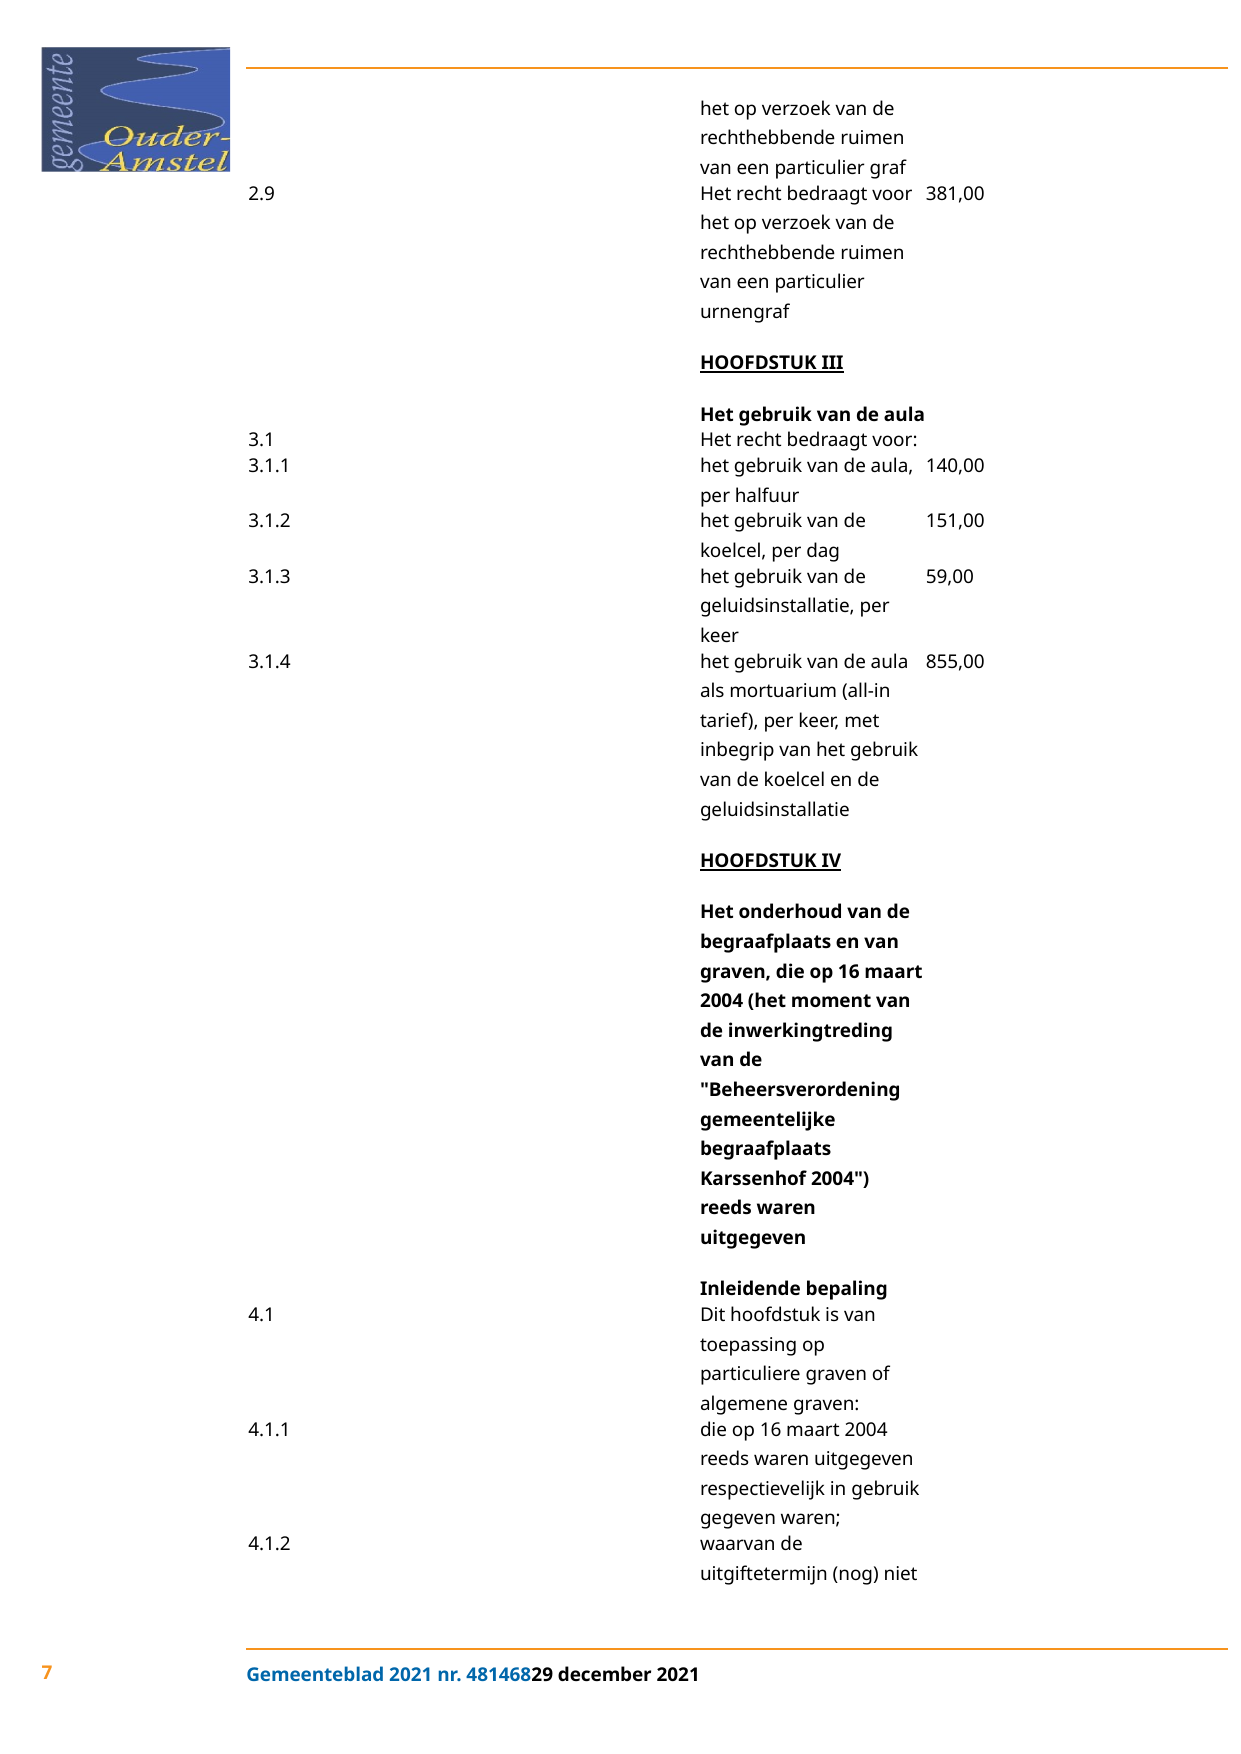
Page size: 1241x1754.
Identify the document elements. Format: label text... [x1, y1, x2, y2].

table_cell [700, 324, 926, 349]
table_cell [926, 847, 1152, 873]
table_cell [926, 1276, 1152, 1301]
table_cell 3.1 [248, 427, 474, 452]
table_cell 855,00 [926, 648, 1152, 822]
table_cell [926, 822, 1152, 847]
table_cell [474, 563, 700, 648]
table_cell [474, 427, 700, 452]
table_cell Het recht bedraagt voor het op verzoek van de rechthebbende ruimen van een particulier urnengraf [700, 180, 926, 324]
table_cell [474, 648, 700, 822]
table_cell [248, 873, 474, 899]
table_cell [248, 899, 474, 1250]
table_cell [474, 324, 700, 349]
table_cell [474, 1301, 700, 1416]
table_cell [700, 873, 926, 899]
table_cell [474, 1530, 700, 1586]
table_cell [248, 847, 474, 873]
table_cell [926, 401, 1152, 427]
table_cell [926, 324, 1152, 349]
table_cell [248, 1276, 474, 1301]
table_cell Inleidende bepaling [700, 1276, 926, 1301]
table_cell [474, 401, 700, 427]
table_cell het gebruik van de geluidsinstallatie, per keer [700, 563, 926, 648]
table_cell [700, 375, 926, 401]
table_cell het gebruik van de koelcel, per dag [700, 508, 926, 563]
table_cell [248, 375, 474, 401]
table_cell het gebruik van de aula, per halfuur [700, 453, 926, 508]
table_cell [926, 1530, 1152, 1586]
table_cell HOOFDSTUK III [700, 350, 926, 375]
picture [41, 47, 231, 172]
table_cell [926, 899, 1152, 1250]
table_cell 4.1.1 [248, 1416, 474, 1530]
table_cell 59,00 [926, 563, 1152, 648]
table_cell [700, 1250, 926, 1276]
table_cell 140,00 [926, 453, 1152, 508]
table_cell het gebruik van de aula als mortuarium (all-in tarief), per keer, met inbegrip van het gebruik van de koelcel en de geluidsinstallatie [700, 648, 926, 822]
table_cell [474, 873, 700, 899]
table_cell [474, 847, 700, 873]
table_cell [474, 1416, 700, 1530]
table_cell [926, 350, 1152, 375]
table_cell [248, 95, 474, 180]
table_cell Dit hoofdstuk is van toepassing op particuliere graven of algemene graven: [700, 1301, 926, 1416]
table_cell [474, 375, 700, 401]
table_cell die op 16 maart 2004 reeds waren uitgegeven respectievelijk in gebruik gegeven waren; [700, 1416, 926, 1530]
table_cell 3.1.1 [248, 453, 474, 508]
table_cell 3.1.2 [248, 508, 474, 563]
table_cell Het gebruik van de aula [700, 401, 926, 427]
table_cell [474, 180, 700, 324]
table_cell het op verzoek van de rechthebbende ruimen van een particulier graf [700, 95, 926, 180]
table_cell 381,00 [926, 180, 1152, 324]
table_cell [474, 822, 700, 847]
table_cell [248, 1250, 474, 1276]
table_cell [474, 1250, 700, 1276]
table_cell [926, 375, 1152, 401]
table_cell [248, 822, 474, 847]
table_cell [700, 822, 926, 847]
table_cell waarvan de uitgiftetermijn (nog) niet [700, 1530, 926, 1586]
table_cell 4.1.2 [248, 1530, 474, 1586]
table_cell [474, 1276, 700, 1301]
table_cell Het onderhoud van de begraafplaats en van graven, die op 16 maart 2004 (het moment van de inwerkingtreding van de "Beheersverordening gemeentelijke begraafplaats Karssenhof 2004") reeds waren uitgegeven [700, 899, 926, 1250]
table_cell [474, 350, 700, 375]
table_cell [474, 508, 700, 563]
table_cell 3.1.4 [248, 648, 474, 822]
table_cell 3.1.3 [248, 563, 474, 648]
table_cell [248, 324, 474, 349]
table_cell Het recht bedraagt voor: [700, 427, 926, 452]
table_cell [474, 453, 700, 508]
table_cell [926, 1301, 1152, 1416]
table_cell [926, 1416, 1152, 1530]
table_cell 4.1 [248, 1301, 474, 1416]
table_cell [248, 401, 474, 427]
table_cell [248, 350, 474, 375]
table_cell [926, 1250, 1152, 1276]
table_cell 151,00 [926, 508, 1152, 563]
table_cell [926, 427, 1152, 452]
table_cell 2.9 [248, 180, 474, 324]
table_cell [926, 873, 1152, 899]
table_cell [926, 95, 1152, 180]
table_cell HOOFDSTUK IV [700, 847, 926, 873]
table_cell [474, 899, 700, 1250]
table_cell [474, 95, 700, 180]
